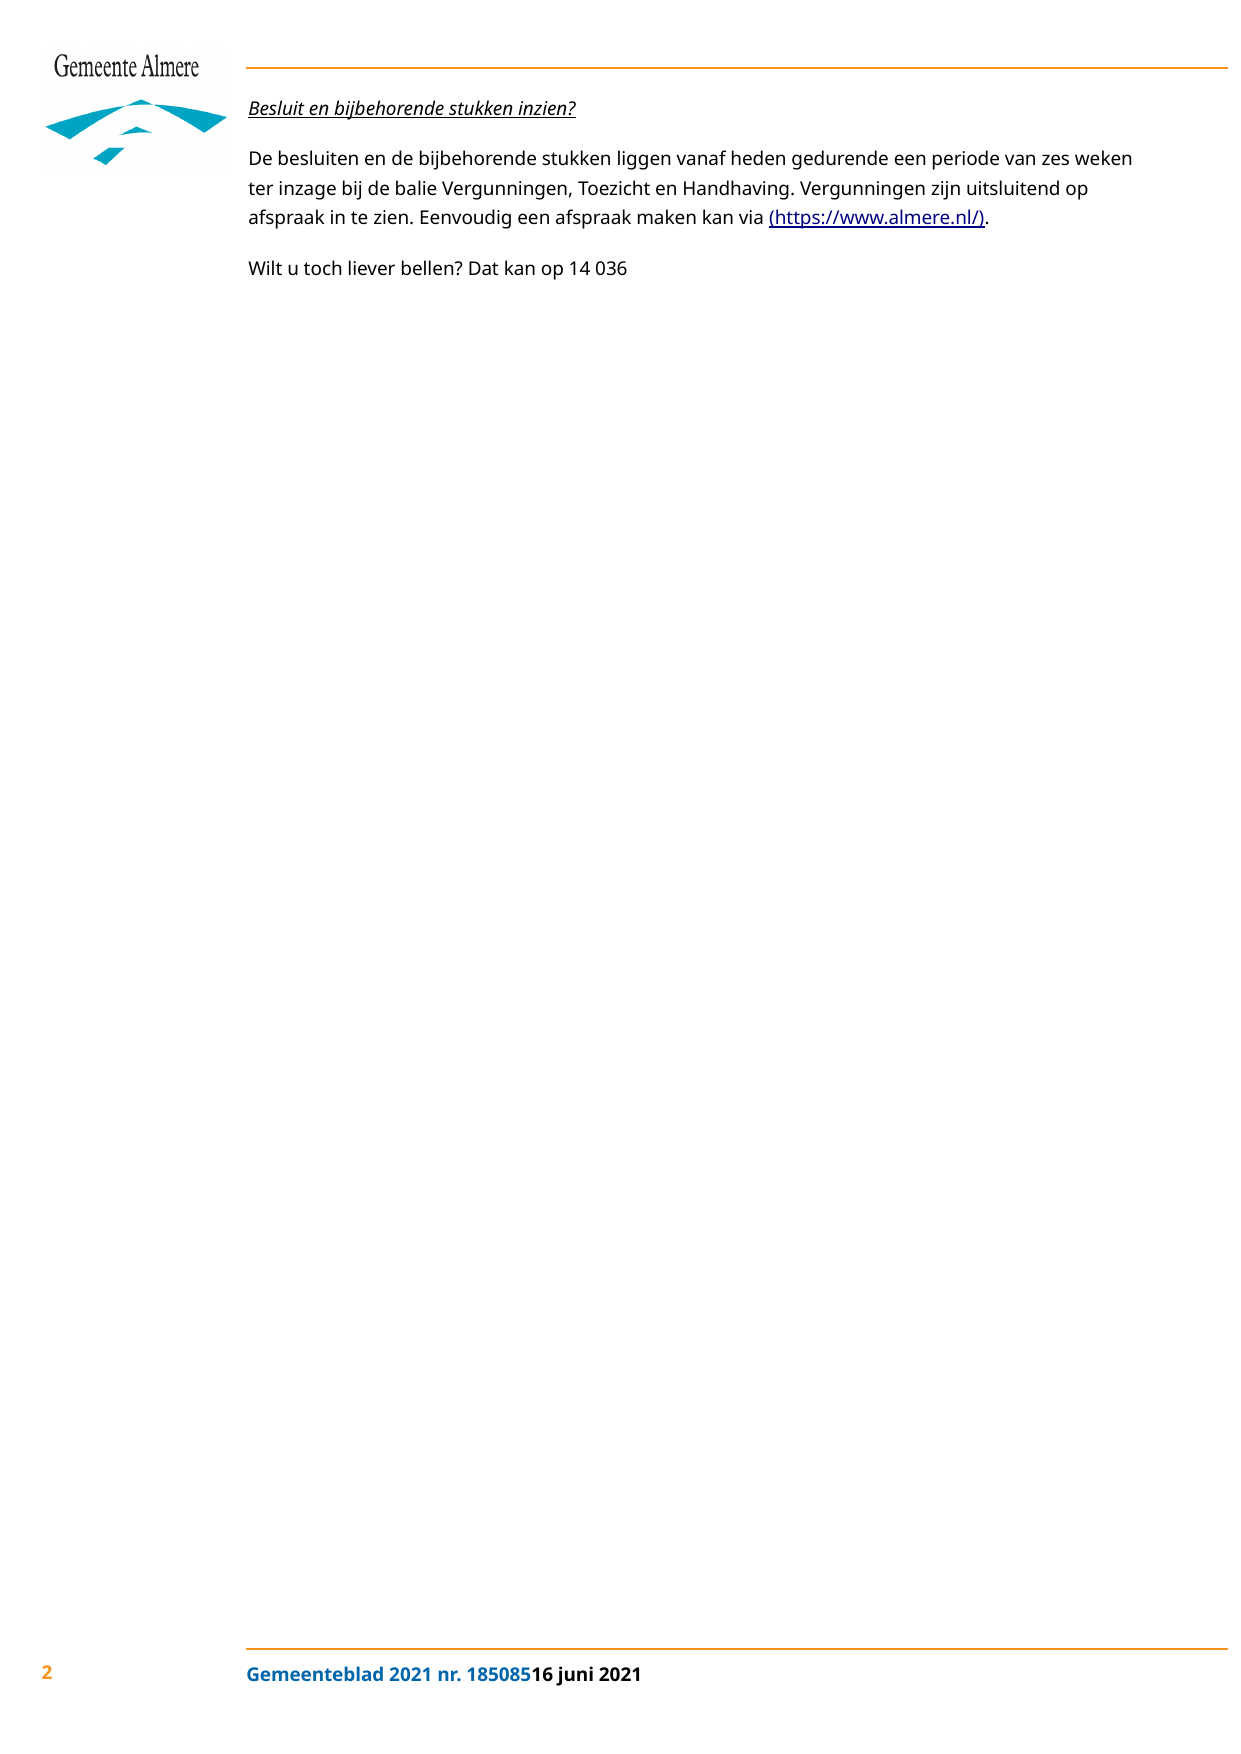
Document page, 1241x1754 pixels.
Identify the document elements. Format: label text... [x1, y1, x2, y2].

text De besluiten en de bijbehorende stukken liggen vanaf heden gedurende een periode van zes weken ter inzage bij de balie Vergunningen, Toezicht en Handhaving. Vergunningen zijn uitsluitend op afspraak in te zien. Eenvoudig een afspraak maken kan via (https://www.almere.nl/). [248, 145, 1152, 230]
text Besluit en bijbehorende stukken inzien? [248, 95, 1152, 121]
text Wilt u toch liever bellen? Dat kan op 14 036 [248, 255, 1152, 281]
picture [41, 47, 231, 172]
